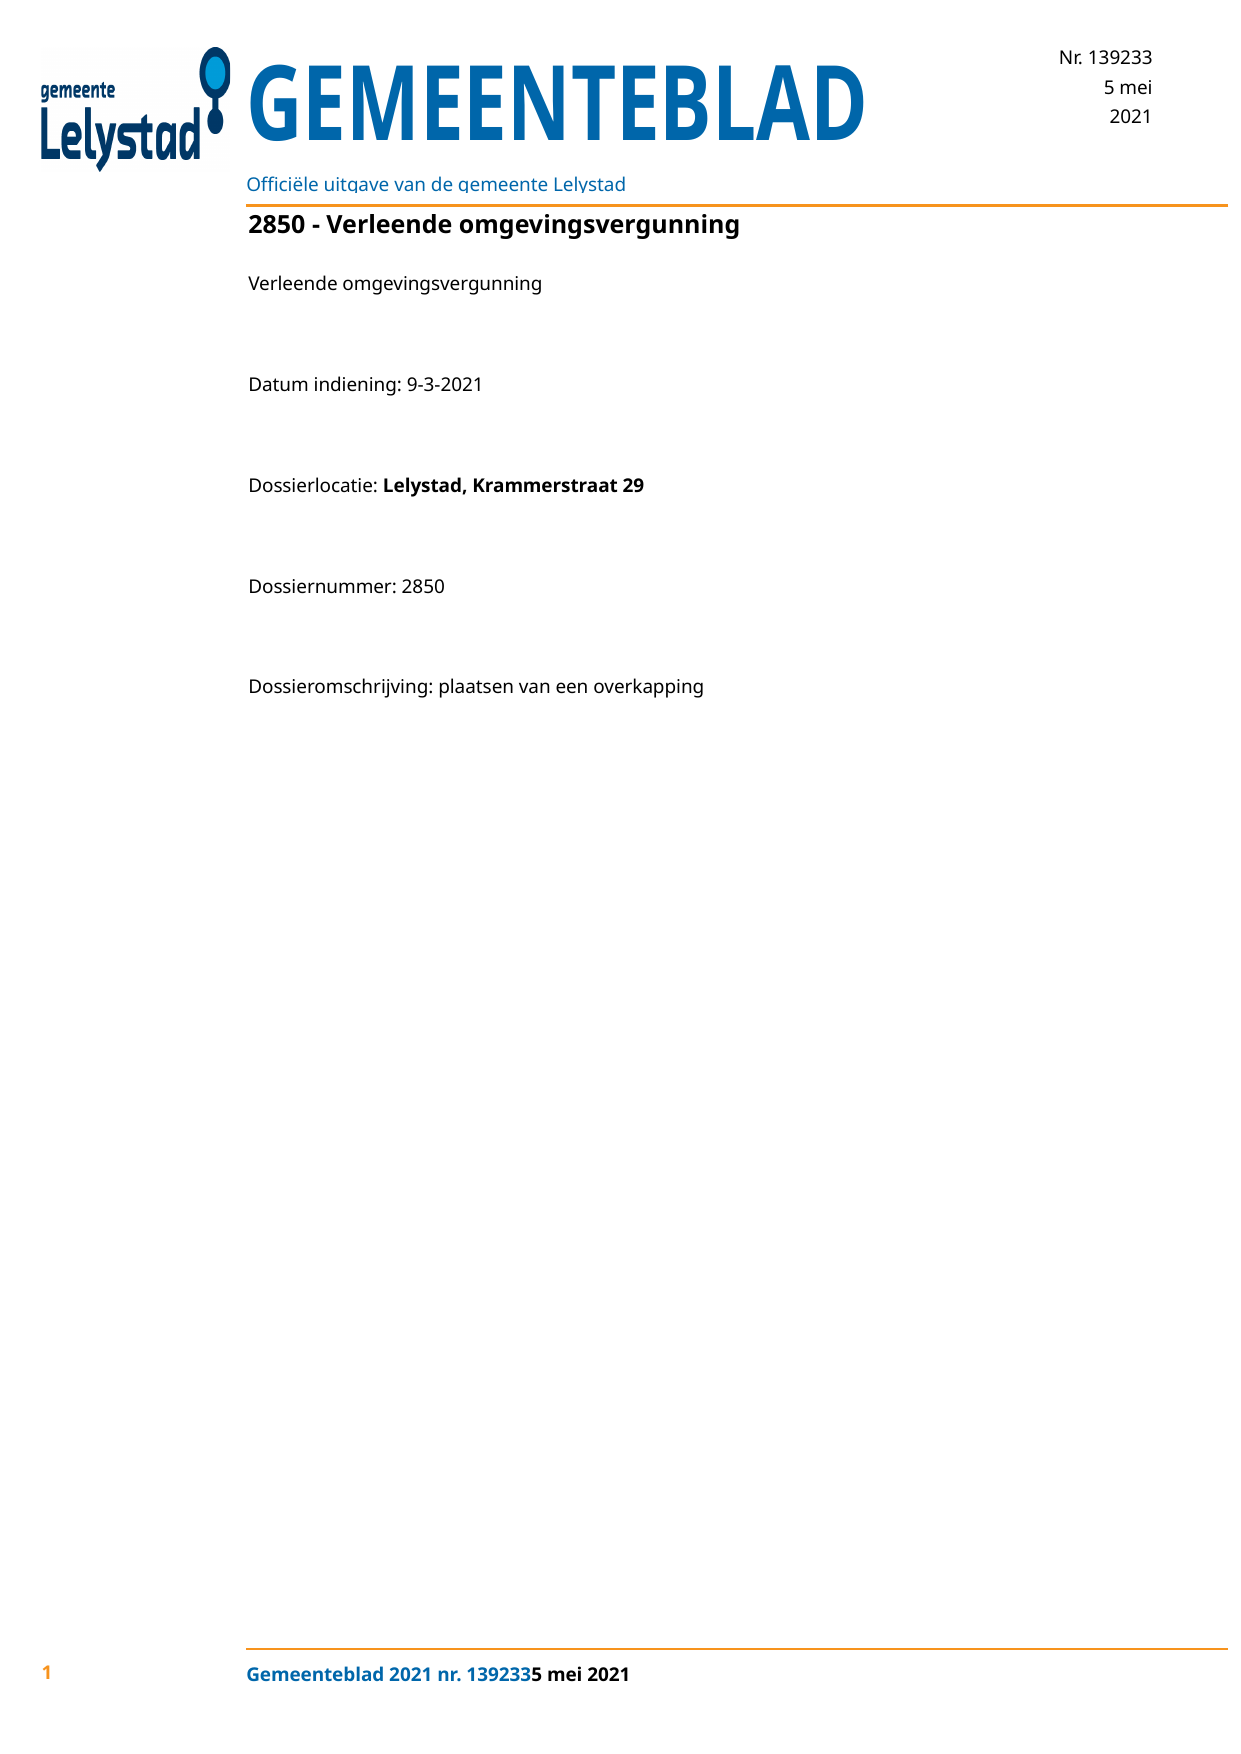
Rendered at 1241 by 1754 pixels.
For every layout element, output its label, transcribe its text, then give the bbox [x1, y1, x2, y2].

text Dossieromschrijving: plaatsen van een overkapping [248, 674, 1152, 699]
picture [41, 47, 231, 172]
text Verleende omgevingsvergunning [248, 270, 1152, 296]
text 2850 - Verleende omgevingsvergunning [248, 207, 1152, 241]
text Datum indiening: 9-3-2021 [248, 371, 1152, 397]
text Dossiernummer: 2850 [248, 573, 1152, 598]
text Dossierlocatie: Lelystad, Krammerstraat 29 [248, 472, 1152, 498]
